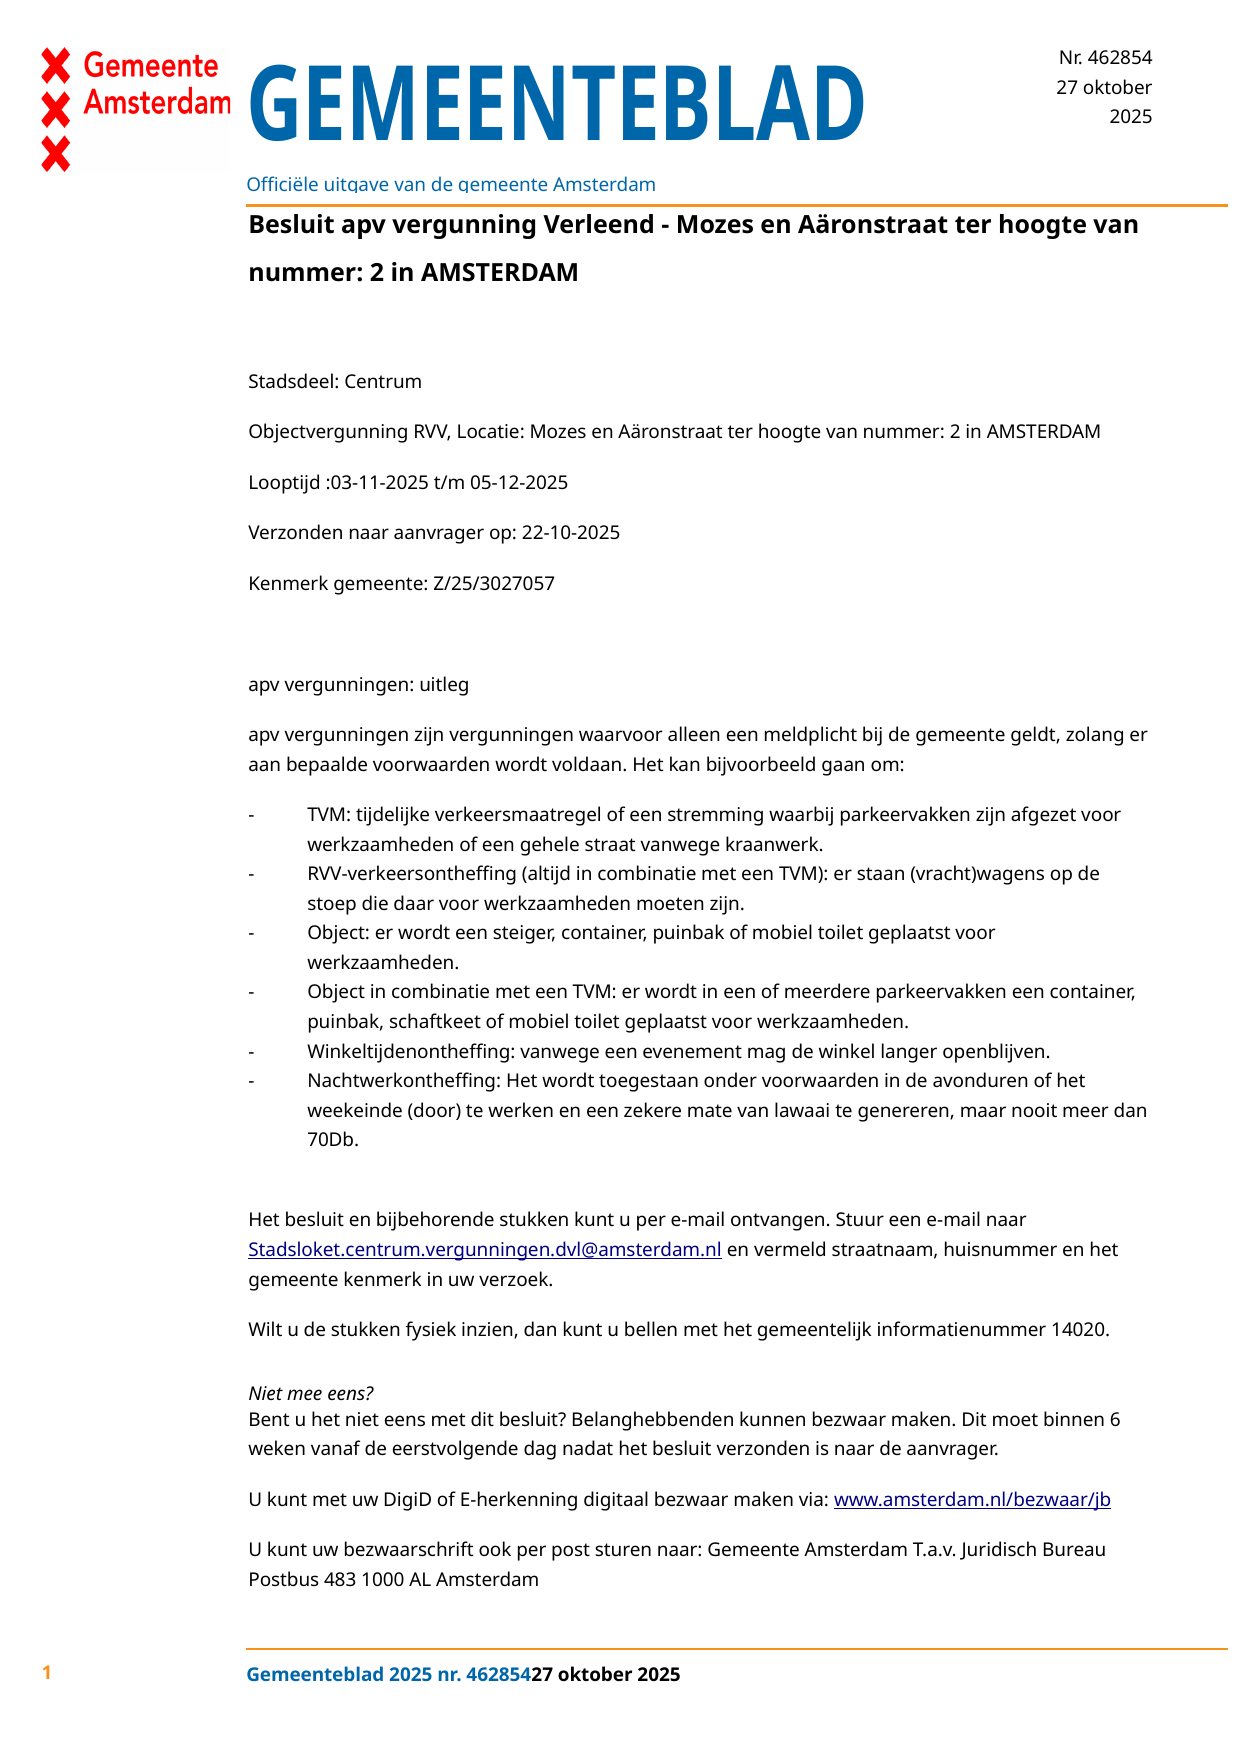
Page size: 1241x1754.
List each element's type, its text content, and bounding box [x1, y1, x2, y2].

list Object in combinatie met een TVM: er wordt in een of meerdere parkeervakken een container, puinbak, schaftkeet of mobiel toilet geplaatst voor werkzaamheden. [248, 979, 1152, 1034]
list Winkeltijdenontheffing: vanwege een evenement mag de winkel langer openblijven. [248, 1038, 1152, 1064]
text Verzonden naar aanvrager op: 22-10-2025 [248, 519, 1152, 545]
text apv vergunningen zijn vergunningen waarvoor alleen een meldplicht bij de gemeente geldt, zolang er aan bepaalde voorwaarden wordt voldaan. Het kan bijvoorbeeld gaan om: [248, 721, 1152, 777]
text U kunt uw bezwaarschrift ook per post sturen naar: Gemeente Amsterdam T.a.v. Juridisch Bureau Postbus 483 1000 AL Amsterdam [248, 1536, 1152, 1592]
list TVM: tijdelijke verkeersmaatregel of een stremming waarbij parkeervakken zijn afgezet voor werkzaamheden of een gehele straat vanwege kraanwerk. [248, 801, 1152, 857]
text Besluit apv vergunning Verleend - Mozes en Aäronstraat ter hoogte van nummer: 2 in AMSTERDAM [248, 207, 1152, 288]
text Looptijd :03-11-2025 t/m 05-12-2025 [248, 469, 1152, 495]
text Het besluit en bijbehorende stukken kunt u per e-mail ontvangen. Stuur een e-mail naar Stadsloket.centrum.vergunningen.dvl@amsterdam.nl en vermeld straatnaam, huisnummer en het gemeente kenmerk in uw verzoek. [248, 1207, 1152, 1292]
text Bent u het niet eens met dit besluit? Belanghebbenden kunnen bezwaar maken. Dit moet binnen 6 weken vanaf de eerstvolgende dag nadat het besluit verzonden is naar de aanvrager. [248, 1406, 1152, 1461]
text Objectvergunning RVV, Locatie: Mozes en Aäronstraat ter hoogte van nummer: 2 in AMSTERDAM [248, 419, 1152, 444]
list Nachtwerkontheffing: Het wordt toegestaan onder voorwaarden in de avonduren of het weekeinde (door) te werken en een zekere mate van lawaai te genereren, maar nooit meer dan 70Db. [248, 1067, 1152, 1152]
text Stadsdeel: Centrum [248, 368, 1152, 394]
text Niet mee eens? [248, 1380, 1152, 1406]
text Wilt u de stukken fysiek inzien, dan kunt u bellen met het gemeentelijk informatienummer 14020. [248, 1316, 1152, 1342]
text Kenmerk gemeente: Z/25/3027057 [248, 570, 1152, 596]
picture [41, 47, 231, 172]
text apv vergunningen: uitleg [248, 671, 1152, 697]
list Object: er wordt een steiger, container, puinbak of mobiel toilet geplaatst voor werkzaamheden. [248, 919, 1152, 975]
list RVV-verkeersontheffing (altijd in combinatie met een TVM): er staan (vracht)wagens op de stoep die daar voor werkzaamheden moeten zijn. [248, 860, 1152, 916]
text U kunt met uw DigiD of E-herkenning digitaal bezwaar maken via: www.amsterdam.nl/bezwaar/jb [248, 1486, 1152, 1512]
